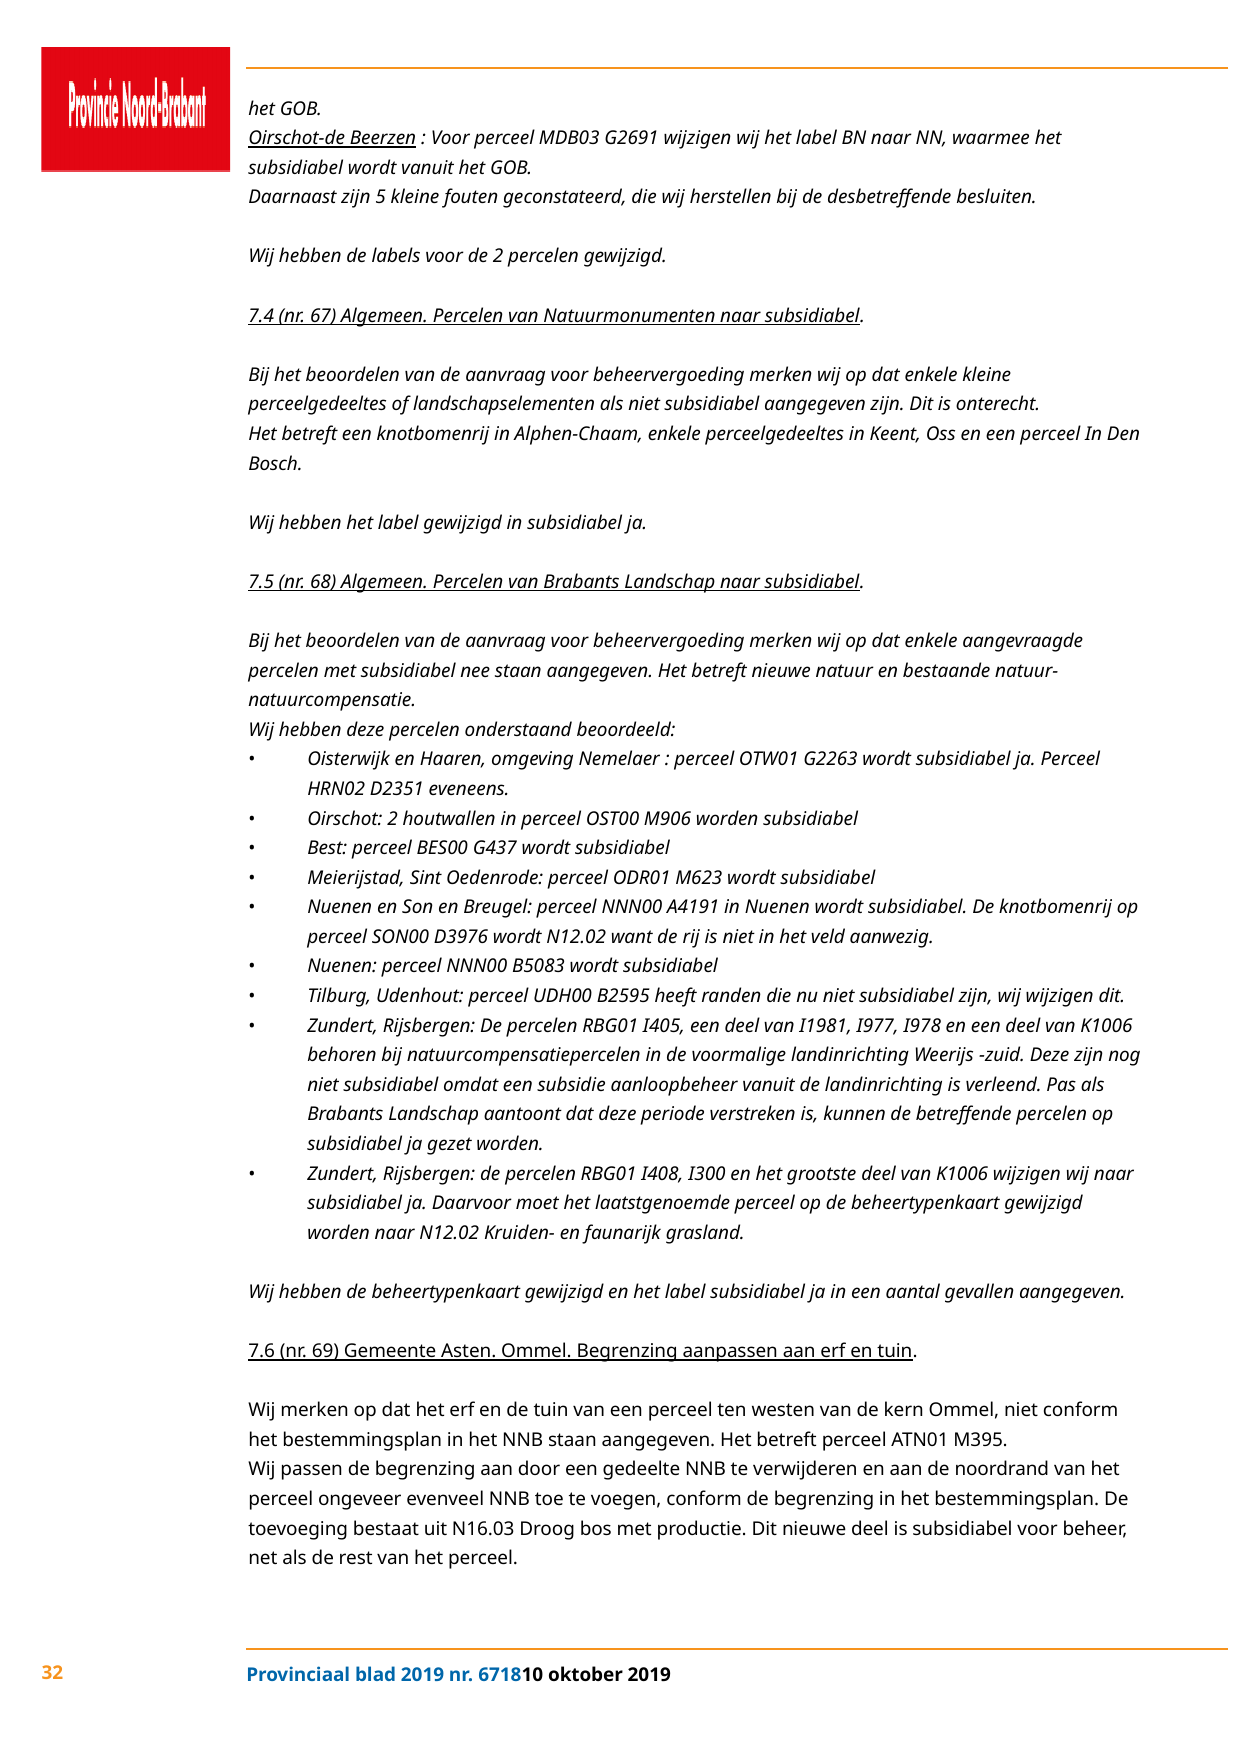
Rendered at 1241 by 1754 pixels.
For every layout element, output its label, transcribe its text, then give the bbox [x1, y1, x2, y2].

picture [41, 47, 231, 172]
text 7.5 (nr. 68) Algemeen. Percelen van Brabants Landschap naar subsidiabel. [248, 568, 1152, 594]
list Zundert, Rijsbergen: de percelen RBG01 I408, I300 en het grootste deel van K1006 wijzigen wij naar subsidiabel ja. Daarvoor moet het laatstgenoemde perceel op de beheertypenkaart gewijzigd worden naar N12.02 Kruiden- en faunarijk grasland. [248, 1160, 1152, 1245]
text 7.6 (nr. 69) Gemeente Asten. Ommel. Begrenzing aanpassen aan erf en tuin. [248, 1337, 1152, 1363]
text Wij hebben de beheertypenkaart gewijzigd en het label subsidiabel ja in een aantal gevallen aangegeven. [248, 1278, 1152, 1304]
list Oirschot: 2 houtwallen in perceel OST00 M906 worden subsidiabel [248, 805, 1152, 831]
text Bij het beoordelen van de aanvraag voor beheervergoeding merken wij op dat enkele aangevraagde percelen met subsidiabel nee staan aangegeven. Het betreft nieuwe natuur en bestaande natuur-natuurcompensatie. [248, 627, 1152, 712]
text Het betreft een knotbomenrij in Alphen-Chaam, enkele perceelgedeeltes in Keent, Oss en een perceel In Den Bosch. [248, 420, 1152, 476]
text Wij hebben deze percelen onderstaand beoordeeld: [248, 716, 1152, 742]
text Wij merken op dat het erf en de tuin van een perceel ten westen van de kern Ommel, niet conform het bestemmingsplan in het NNB staan aangegeven. Het betreft perceel ATN01 M395. [248, 1396, 1152, 1452]
text Bij het beoordelen van de aanvraag voor beheervergoeding merken wij op dat enkele kleine perceelgedeeltes of landschapselementen als niet subsidiabel aangegeven zijn. Dit is onterecht. [248, 361, 1152, 416]
text Wij hebben de labels voor de 2 percelen gewijzigd. [248, 243, 1152, 268]
list Tilburg, Udenhout: perceel UDH00 B2595 heeft randen die nu niet subsidiabel zijn, wij wijzigen dit. [248, 982, 1152, 1008]
text Wij passen de begrenzing aan door een gedeelte NNB te verwijderen en aan de noordrand van het perceel ongeveer evenveel NNB toe te voegen, conform de begrenzing in het bestemmingsplan. De toevoeging bestaat uit N16.03 Droog bos met productie. Dit nieuwe deel is subsidiabel voor beheer, net als de rest van het perceel. [248, 1456, 1152, 1570]
list Zundert, Rijsbergen: De percelen RBG01 I405, een deel van I1981, I977, I978 en een deel van K1006 behoren bij natuurcompensatiepercelen in de voormalige landinrichting Weerijs -zuid. Deze zijn nog niet subsidiabel omdat een subsidie aanloopbeheer vanuit de landinrichting is verleend. Pas als Brabants Landschap aantoont dat deze periode verstreken is, kunnen de betreffende percelen op subsidiabel ja gezet worden. [248, 1012, 1152, 1156]
text Wij hebben het label gewijzigd in subsidiabel ja. [248, 509, 1152, 535]
list Meierijstad, Sint Oedenrode: perceel ODR01 M623 wordt subsidiabel [248, 864, 1152, 890]
list Nuenen en Son en Breugel: perceel NNN00 A4191 in Nuenen wordt subsidiabel. De knotbomenrij op perceel SON00 D3976 wordt N12.02 want de rij is niet in het veld aanwezig. [248, 893, 1152, 949]
text Daarnaast zijn 5 kleine fouten geconstateerd, die wij herstellen bij de desbetreffende besluiten. [248, 183, 1152, 209]
text het GOB. [248, 95, 1152, 121]
text Oirschot-de Beerzen : Voor perceel MDB03 G2691 wijzigen wij het label BN naar NN, waarmee het subsidiabel wordt vanuit het GOB. [248, 124, 1152, 180]
list Best: perceel BES00 G437 wordt subsidiabel [248, 834, 1152, 860]
text 7.4 (nr. 67) Algemeen. Percelen van Natuurmonumenten naar subsidiabel. [248, 302, 1152, 328]
list Oisterwijk en Haaren, omgeving Nemelaer : perceel OTW01 G2263 wordt subsidiabel ja. Perceel HRN02 D2351 eveneens. [248, 746, 1152, 801]
list Nuenen: perceel NNN00 B5083 wordt subsidiabel [248, 953, 1152, 978]
